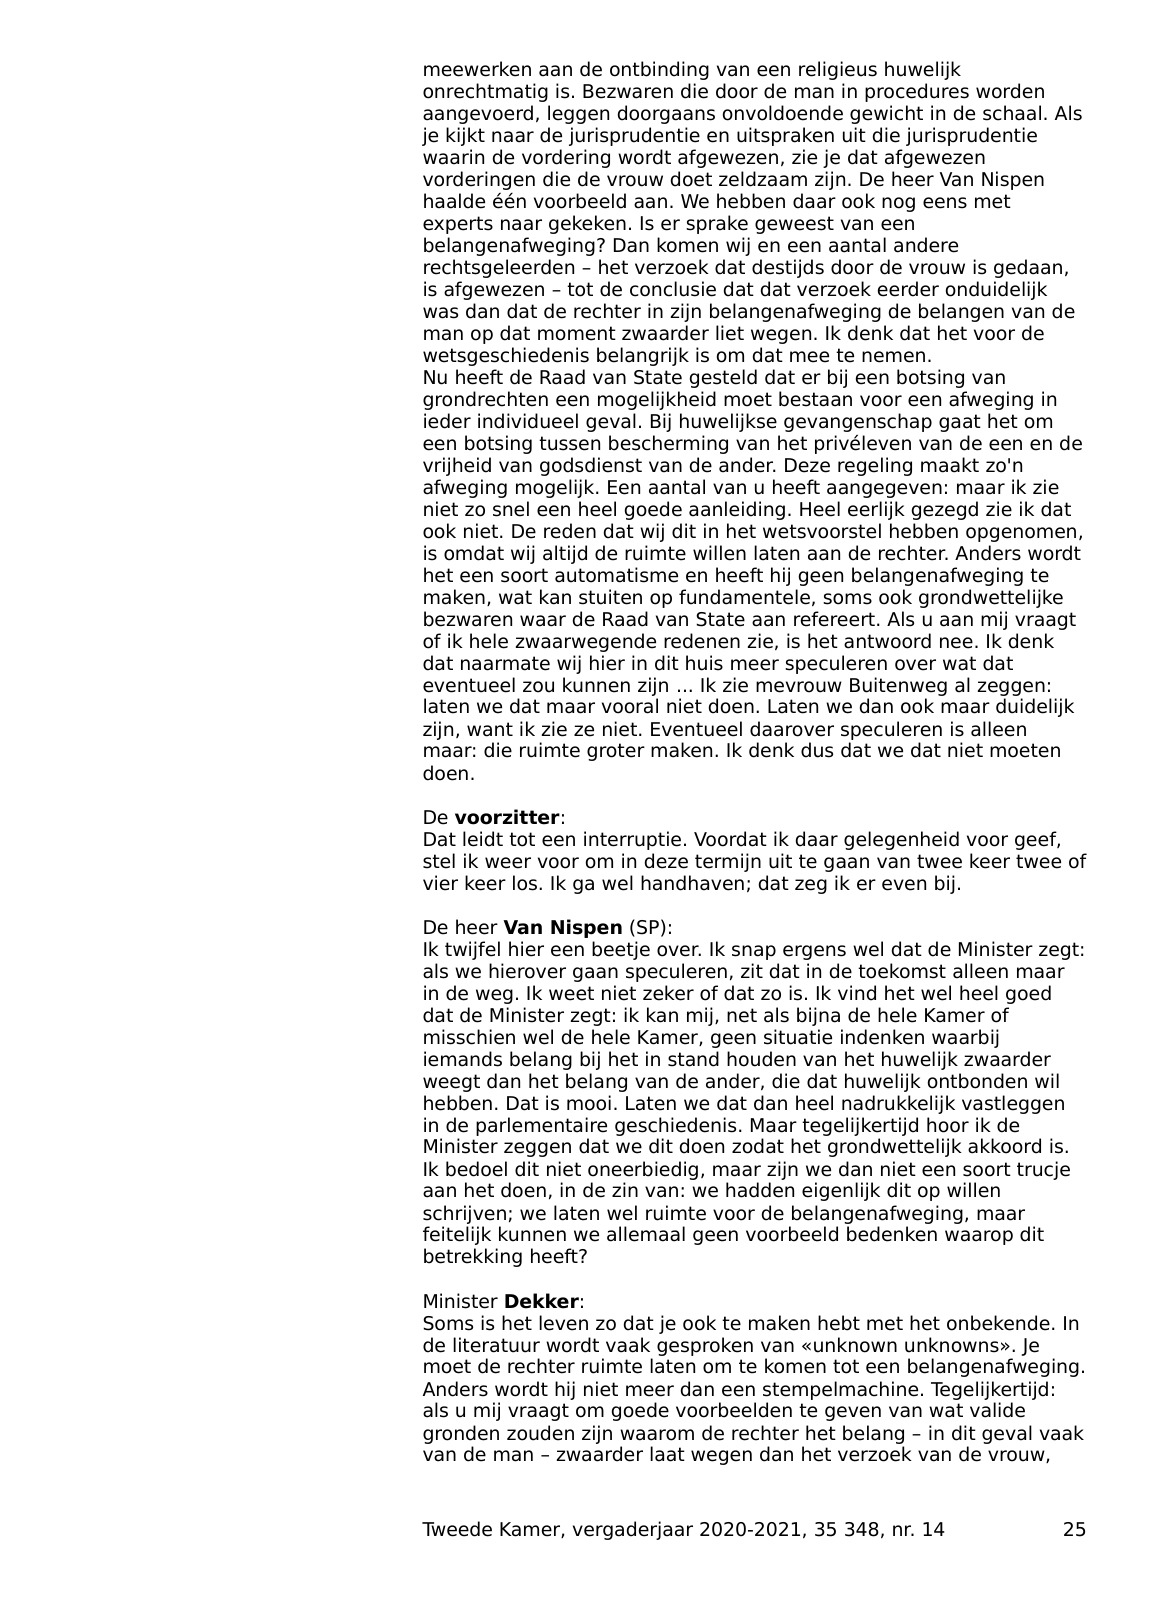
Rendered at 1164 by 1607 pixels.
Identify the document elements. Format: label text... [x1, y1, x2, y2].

text Dat leidt tot een interruptie. Voordat ik daar gelegenheid voor geef, stel ik weer voor om in deze termijn uit te gaan van twee keer twee of vier keer los. Ik ga wel handhaven; dat zeg ik er even bij. [422, 828, 1087, 894]
text meewerken aan de ontbinding van een religieus huwelijk onrechtmatig is. Bezwaren die door de man in procedures worden aangevoerd, leggen doorgaans onvoldoende gewicht in de schaal. Als je kijkt naar de jurisprudentie en uitspraken uit die jurisprudentie waarin de vordering wordt afgewezen, zie je dat afgewezen vorderingen die de vrouw doet zeldzaam zijn. De heer Van Nispen haalde één voorbeeld aan. We hebben daar ook nog eens met experts naar gekeken. Is er sprake geweest van een belangenafweging? Dan komen wij en een aantal andere rechtsgeleerden – het verzoek dat destijds door de vrouw is gedaan, is afgewezen – tot de conclusie dat dat verzoek eerder onduidelijk was dan dat de rechter in zijn belangenafweging de belangen van de man op dat moment zwaarder liet wegen. Ik denk dat het voor de wetsgeschiedenis belangrijk is om dat mee te nemen. [422, 59, 1087, 367]
text Ik twijfel hier een beetje over. Ik snap ergens wel dat de Minister zegt: als we hierover gaan speculeren, zit dat in de toekomst alleen maar in de weg. Ik weet niet zeker of dat zo is. Ik vind het wel heel goed dat de Minister zegt: ik kan mij, net als bijna de hele Kamer of misschien wel de hele Kamer, geen situatie indenken waarbij iemands belang bij het in stand houden van het huwelijk zwaarder weegt dan het belang van de ander, die dat huwelijk ontbonden wil hebben. Dat is mooi. Laten we dat dan heel nadrukkelijk vastleggen in de parlementaire geschiedenis. Maar tegelijkertijd hoor ik de Minister zeggen dat we dit doen zodat het grondwettelijk akkoord is. Ik bedoel dit niet oneerbiedig, maar zijn we dan niet een soort trucje aan het doen, in de zin van: we hadden eigenlijk dit op willen schrijven; we laten wel ruimte voor de belangenafweging, maar feitelijk kunnen we allemaal geen voorbeeld bedenken waarop dit betrekking heeft? [422, 939, 1087, 1268]
text De voorzitter: [422, 807, 1087, 828]
text De heer Van Nispen (SP): [422, 917, 1087, 939]
text Nu heeft de Raad van State gesteld dat er bij een botsing van grondrechten een mogelijkheid moet bestaan voor een afweging in ieder individueel geval. Bij huwelijkse gevangenschap gaat het om een botsing tussen bescherming van het privéleven van de een en de vrijheid van godsdienst van de ander. Deze regeling maakt zo'n afweging mogelijk. Een aantal van u heeft aangegeven: maar ik zie niet zo snel een heel goede aanleiding. Heel eerlijk gezegd zie ik dat ook niet. De reden dat wij dit in het wetsvoorstel hebben opgenomen, is omdat wij altijd de ruimte willen laten aan de rechter. Anders wordt het een soort automatisme en heeft hij geen belangenafweging te maken, wat kan stuiten op fundamentele, soms ook grondwettelijke bezwaren waar de Raad van State aan refereert. Als u aan mij vraagt of ik hele zwaarwegende redenen zie, is het antwoord nee. Ik denk dat naarmate wij hier in dit huis meer speculeren over wat dat eventueel zou kunnen zijn ... Ik zie mevrouw Buitenweg al zeggen: laten we dat maar vooral niet doen. Laten we dan ook maar duidelijk zijn, want ik zie ze niet. Eventueel daarover speculeren is alleen maar: die ruimte groter maken. Ik denk dus dat we dat niet moeten doen. [422, 367, 1087, 784]
text Soms is het leven zo dat je ook te maken hebt met het onbekende. In de literatuur wordt vaak gesproken van «unknown unknowns». Je moet de rechter ruimte laten om te komen tot een belangenafweging. Anders wordt hij niet meer dan een stempelmachine. Tegelijkertijd: als u mij vraagt om goede voorbeelden te geven van wat valide gronden zouden zijn waarom de rechter het belang – in dit geval vaak van de man – zwaarder laat wegen dan het verzoek van de vrouw, [422, 1312, 1087, 1466]
text Minister Dekker: [422, 1291, 1087, 1312]
